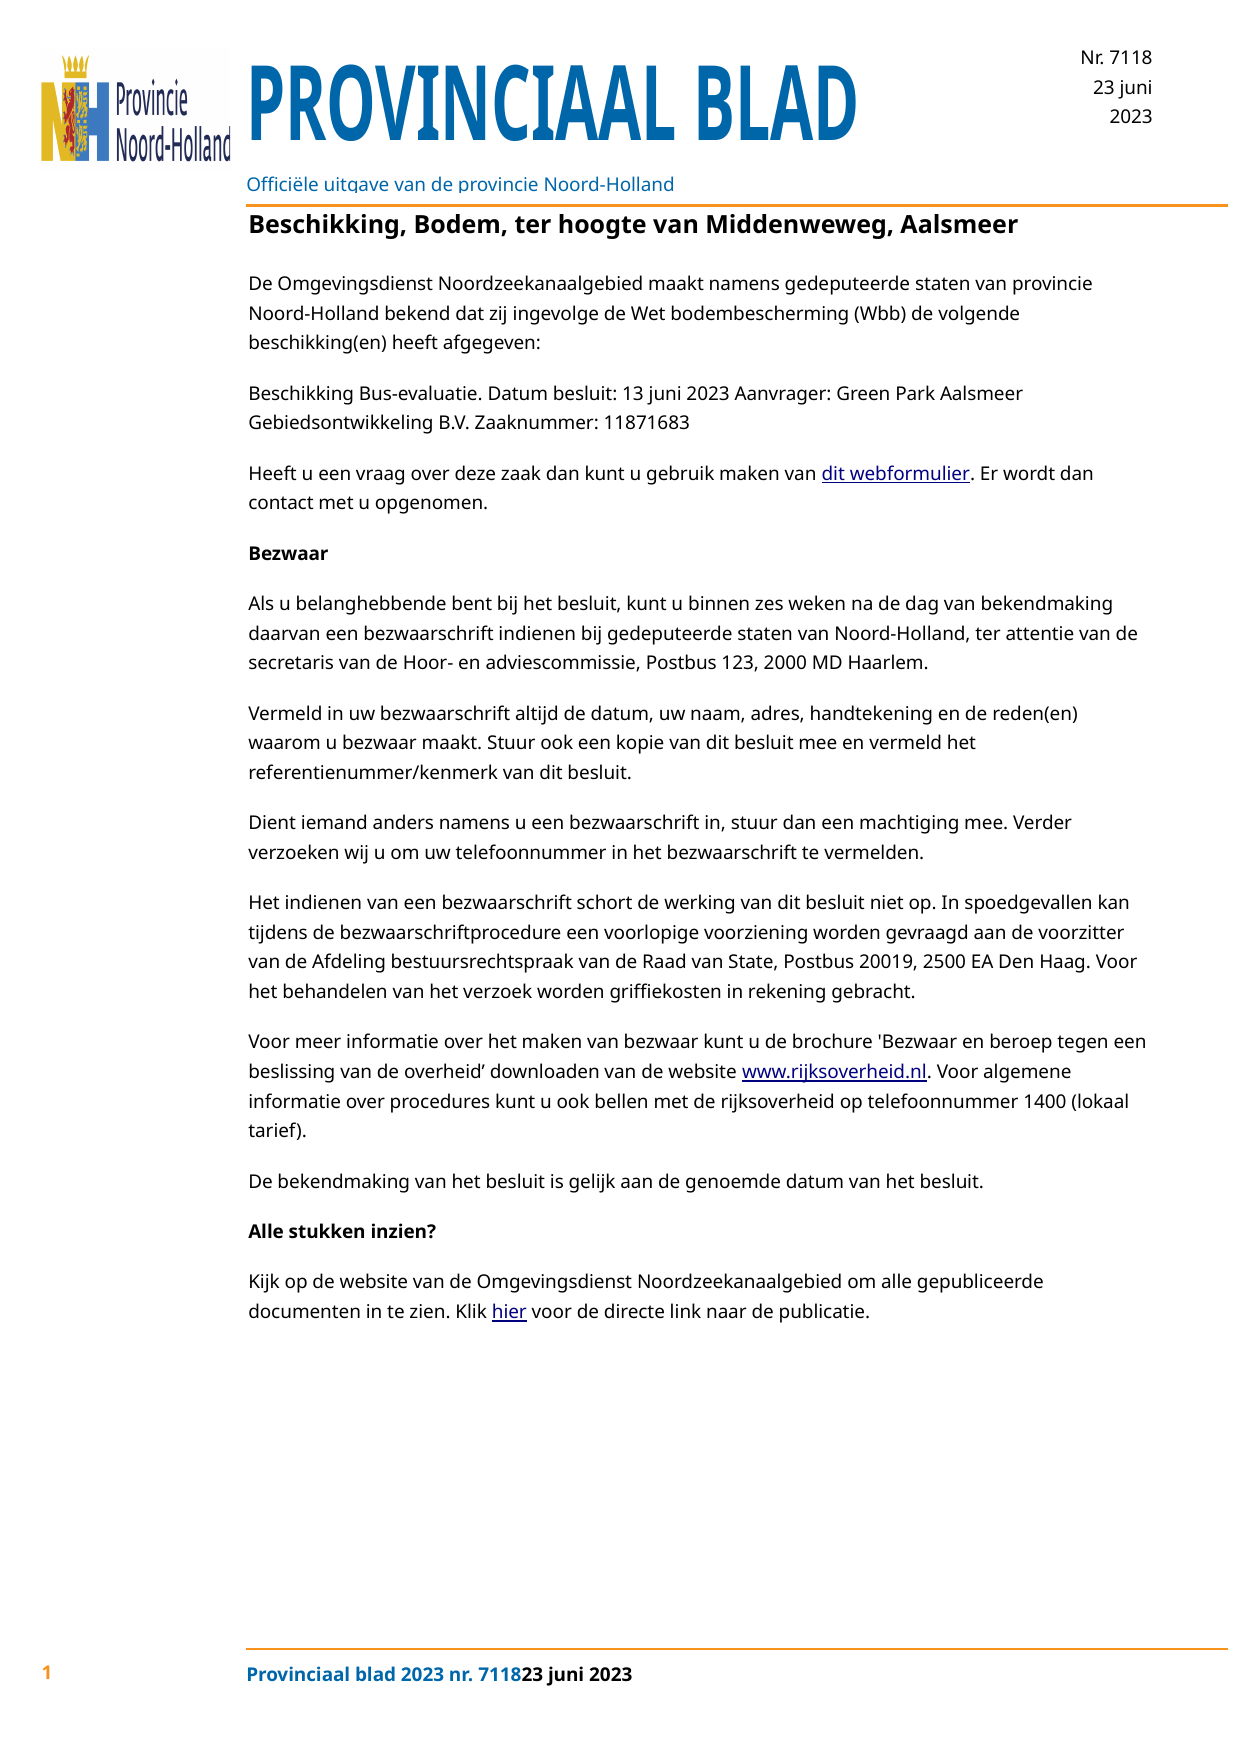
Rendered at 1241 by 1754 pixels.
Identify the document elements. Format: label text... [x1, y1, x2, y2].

text Heeft u een vraag over deze zaak dan kunt u gebruik maken van dit webformulier. Er wordt dan contact met u opgenomen. [248, 460, 1152, 515]
text Beschikking, Bodem, ter hoogte van Middenweweg, Aalsmeer [248, 207, 1152, 241]
text De Omgevingsdienst Noordzeekanaalgebied maakt namens gedeputeerde staten van provincie Noord-Holland bekend dat zij ingevolge de Wet bodembescherming (Wbb) de volgende beschikking(en) heeft afgegeven: [248, 270, 1152, 355]
picture [41, 47, 231, 172]
text Beschikking Bus-evaluatie. Datum besluit: 13 juni 2023 Aanvrager: Green Park Aalsmeer Gebiedsontwikkeling B.V. Zaaknummer: 11871683 [248, 380, 1152, 435]
text Alle stukken inzien? [248, 1218, 1152, 1244]
text De bekendmaking van het besluit is gelijk aan de genoemde datum van het besluit. [248, 1168, 1152, 1193]
text Dient iemand anders namens u een bezwaarschrift in, stuur dan een machtiging mee. Verder verzoeken wij u om uw telefoonnummer in het bezwaarschrift te vermelden. [248, 809, 1152, 865]
text Voor meer informatie over het maken van bezwaar kunt u de brochure 'Bezwaar en beroep tegen een beslissing van de overheid’ downloaden van de website www.rijksoverheid.nl. Voor algemene informatie over procedures kunt u ook bellen met de rijksoverheid op telefoonnummer 1400 (lokaal tarief). [248, 1029, 1152, 1143]
text Bezwaar [248, 540, 1152, 566]
text Als u belanghebbende bent bij het besluit, kunt u binnen zes weken na de dag van bekendmaking daarvan een bezwaarschrift indienen bij gedeputeerde staten van Noord-Holland, ter attentie van de secretaris van de Hoor- en adviescommissie, Postbus 123, 2000 MD Haarlem. [248, 590, 1152, 675]
text Kijk op de website van de Omgevingsdienst Noordzeekanaalgebied om alle gepubliceerde documenten in te zien. Klik hier voor de directe link naar de publicatie. [248, 1269, 1152, 1324]
text Het indienen van een bezwaarschrift schort de werking van dit besluit niet op. In spoedgevallen kan tijdens de bezwaarschriftprocedure een voorlopige voorziening worden gevraagd aan de voorzitter van de Afdeling bestuursrechtspraak van de Raad van State, Postbus 20019, 2500 EA Den Haag. Voor het behandelen van het verzoek worden griffiekosten in rekening gebracht. [248, 889, 1152, 1004]
text Vermeld in uw bezwaarschrift altijd de datum, uw naam, adres, handtekening en de reden(en) waarom u bezwaar maakt. Stuur ook een kopie van dit besluit mee en vermeld het referentienummer/kenmerk van dit besluit. [248, 700, 1152, 785]
